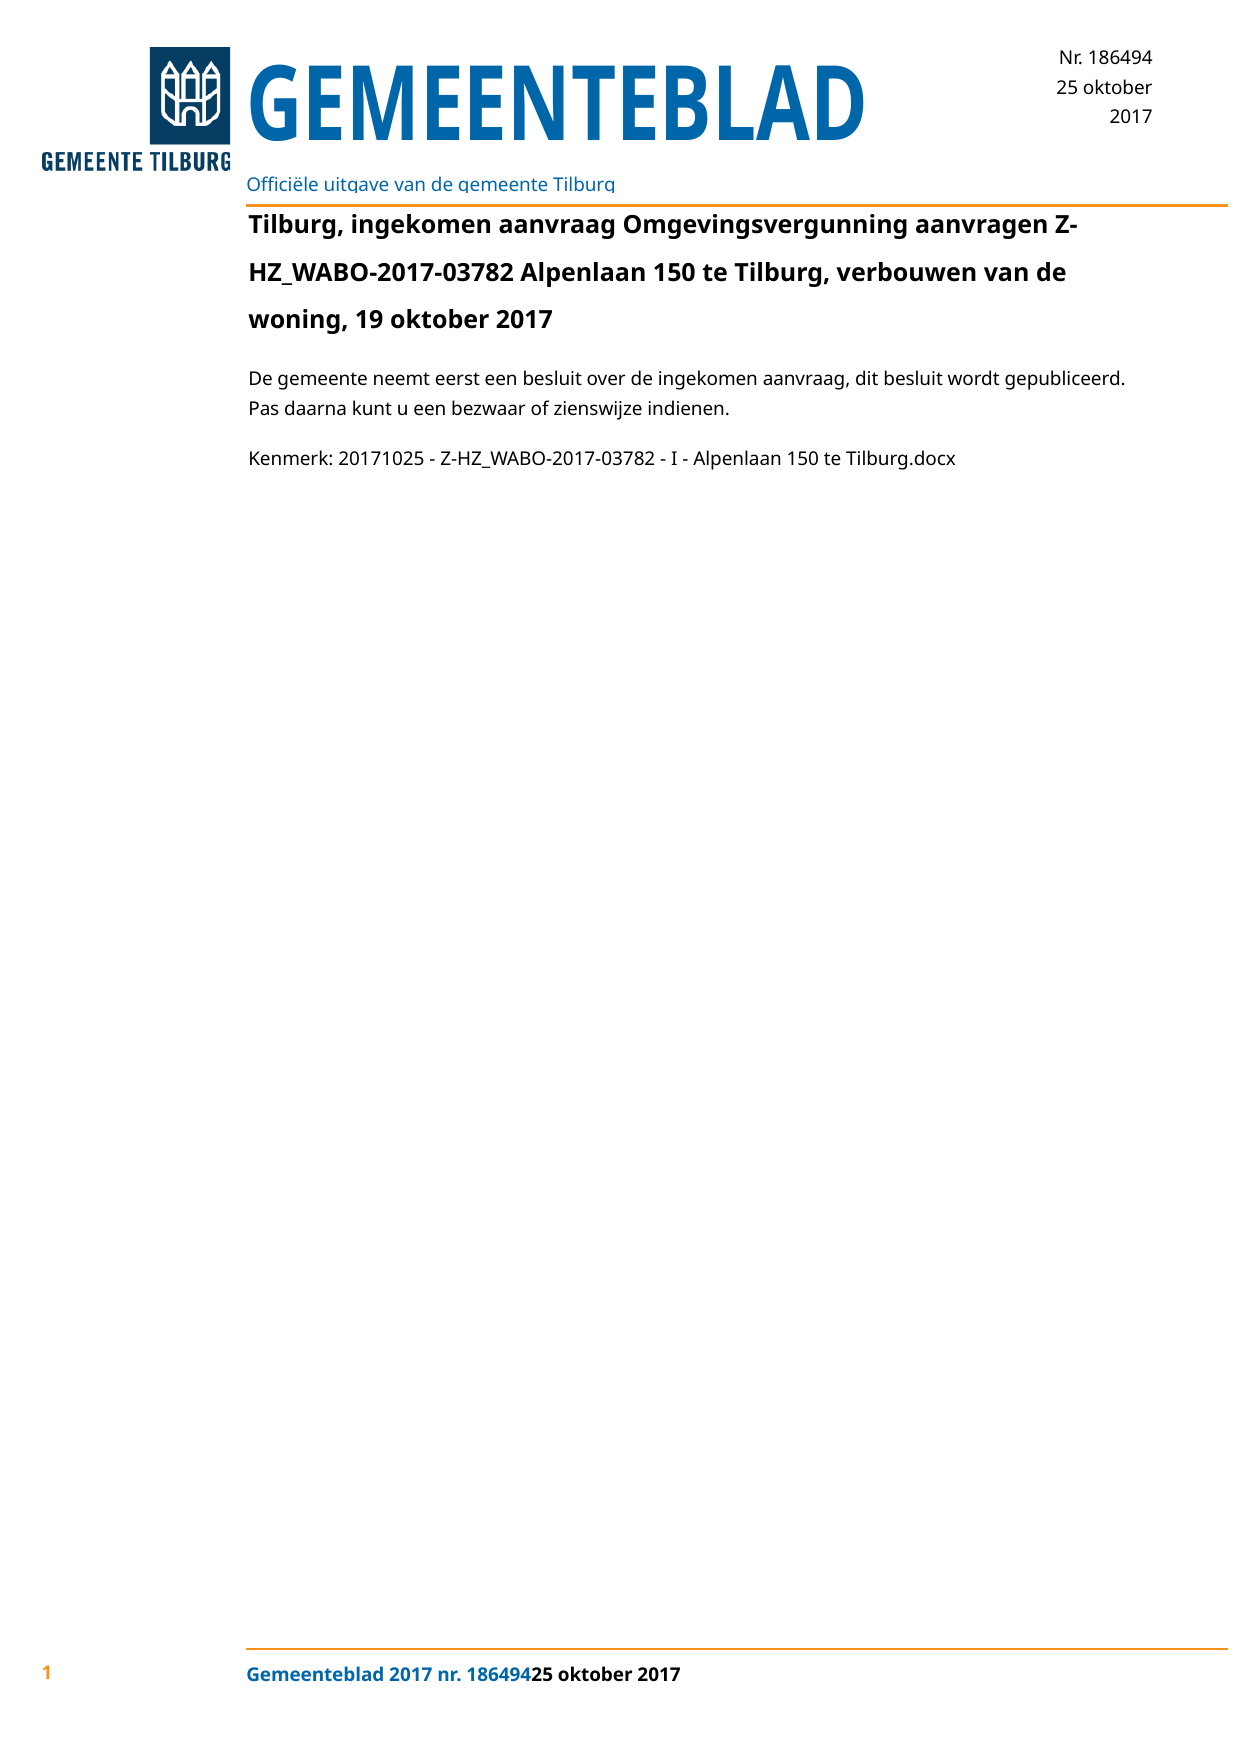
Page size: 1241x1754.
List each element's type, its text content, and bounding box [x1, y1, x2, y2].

text Tilburg, ingekomen aanvraag Omgevingsvergunning aanvragen Z-HZ_WABO-2017-03782 Alpenlaan 150 te Tilburg, verbouwen van de woning, 19 oktober 2017 [248, 207, 1152, 336]
picture [41, 47, 231, 172]
text Kenmerk: 20171025 - Z-HZ_WABO-2017-03782 - I - Alpenlaan 150 te Tilburg.docx [248, 446, 1152, 471]
text De gemeente neemt eerst een besluit over de ingekomen aanvraag, dit besluit wordt gepubliceerd. Pas daarna kunt u een bezwaar of zienswijze indienen. [248, 366, 1152, 421]
